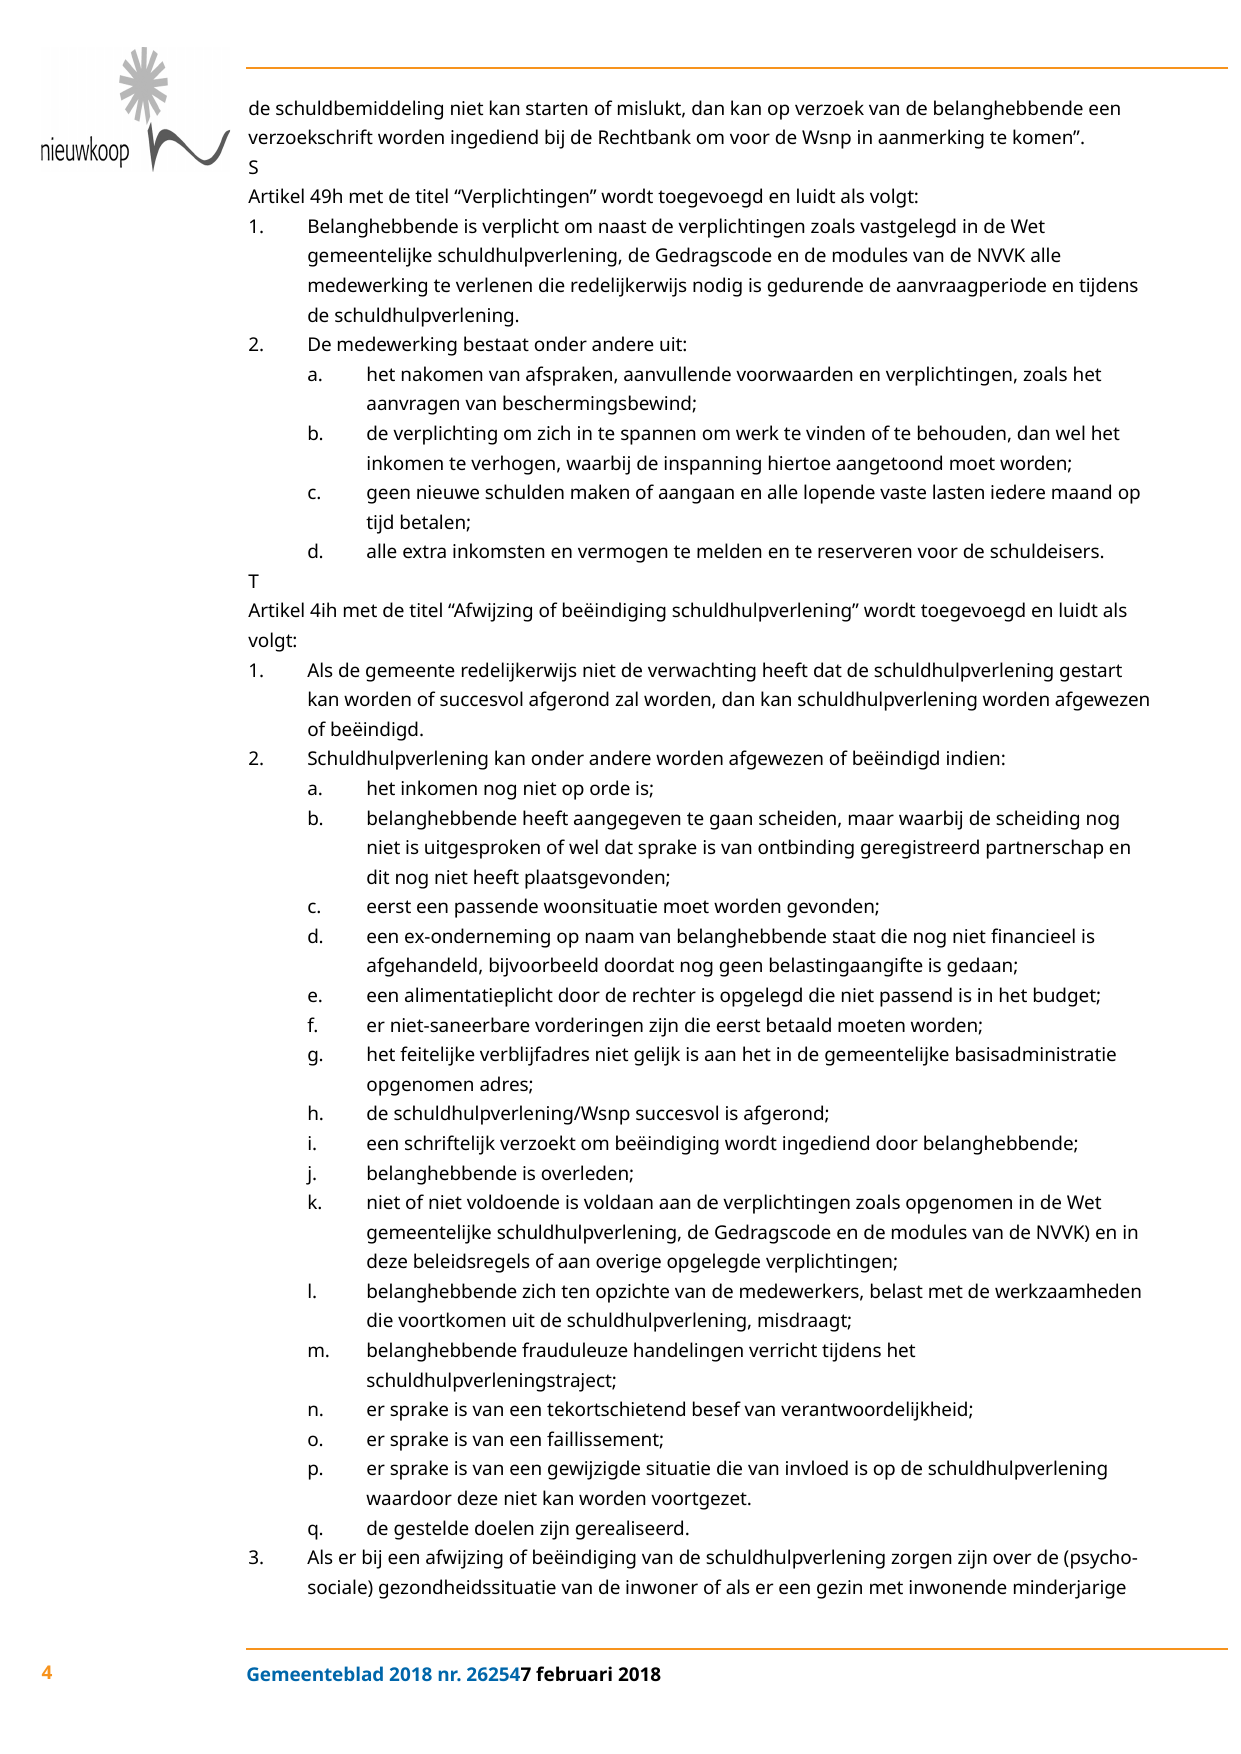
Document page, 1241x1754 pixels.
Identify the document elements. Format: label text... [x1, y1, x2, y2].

list eerst een passende woonsituatie moet worden gevonden; [307, 893, 1152, 919]
list belanghebbende frauduleuze handelingen verricht tijdens het schuldhulpverleningstraject; [307, 1337, 1152, 1393]
list Schuldhulpverlening kan onder andere worden afgewezen of beëindigd indien: [248, 746, 1152, 771]
list het nakomen van afspraken, aanvullende voorwaarden en verplichtingen, zoals het aanvragen van beschermingsbewind; [307, 361, 1152, 416]
list Als er bij een afwijzing of beëindiging van de schuldhulpverlening zorgen zijn over de (psycho-sociale) gezondheidssituatie van de inwoner of als er een gezin met inwonende minderjarige [248, 1544, 1152, 1600]
list er sprake is van een tekortschietend besef van verantwoordelijkheid; [307, 1396, 1152, 1422]
text de schuldbemiddeling niet kan starten of mislukt, dan kan op verzoek van de belanghebbende een verzoekschrift worden ingediend bij de Rechtbank om voor de Wsnp in aanmerking te komen”. [248, 95, 1152, 150]
list de verplichting om zich in te spannen om werk te vinden of te behouden, dan wel het inkomen te verhogen, waarbij de inspanning hiertoe aangetoond moet worden; [307, 420, 1152, 476]
text Artikel 4ih met de titel “Afwijzing of beëindiging schuldhulpverlening” wordt toegevoegd en luidt als volgt: [248, 598, 1152, 653]
picture [41, 47, 231, 172]
list de schuldhulpverlening/Wsnp succesvol is afgerond; [307, 1101, 1152, 1126]
list het inkomen nog niet op orde is; [307, 775, 1152, 801]
list een ex-onderneming op naam van belanghebbende staat die nog niet financieel is afgehandeld, bijvoorbeeld doordat nog geen belastingaangifte is gedaan; [307, 923, 1152, 978]
list belanghebbende heeft aangegeven te gaan scheiden, maar waarbij de scheiding nog niet is uitgesproken of wel dat sprake is van ontbinding geregistreerd partnerschap en dit nog niet heeft plaatsgevonden; [307, 805, 1152, 890]
list alle extra inkomsten en vermogen te melden en te reserveren voor de schuldeisers. [307, 538, 1152, 564]
text S [248, 154, 1152, 180]
list er niet-saneerbare vorderingen zijn die eerst betaald moeten worden; [307, 1012, 1152, 1038]
list Belanghebbende is verplicht om naast de verplichtingen zoals vastgelegd in de Wet gemeentelijke schuldhulpverlening, de Gedragscode en de modules van de NVVK alle medewerking te verlenen die redelijkerwijs nodig is gedurende de aanvraagperiode en tijdens de schuldhulpverlening. [248, 213, 1152, 328]
list de gestelde doelen zijn gerealiseerd. [307, 1515, 1152, 1541]
list geen nieuwe schulden maken of aangaan en alle lopende vaste lasten iedere maand op tijd betalen; [307, 479, 1152, 535]
list niet of niet voldoende is voldaan aan de verplichtingen zoals opgenomen in de Wet gemeentelijke schuldhulpverlening, de Gedragscode en de modules van de NVVK) en in deze beleidsregels of aan overige opgelegde verplichtingen; [307, 1189, 1152, 1274]
list er sprake is van een faillissement; [307, 1426, 1152, 1452]
list belanghebbende is overleden; [307, 1160, 1152, 1186]
list Als de gemeente redelijkerwijs niet de verwachting heeft dat de schuldhulpverlening gestart kan worden of succesvol afgerond zal worden, dan kan schuldhulpverlening worden afgewezen of beëindigd. [248, 657, 1152, 742]
list belanghebbende zich ten opzichte van de medewerkers, belast met de werkzaamheden die voortkomen uit de schuldhulpverlening, misdraagt; [307, 1278, 1152, 1333]
text Artikel 49h met de titel “Verplichtingen” wordt toegevoegd en luidt als volgt: [248, 183, 1152, 209]
list een schriftelijk verzoekt om beëindiging wordt ingediend door belanghebbende; [307, 1130, 1152, 1156]
list het feitelijke verblijfadres niet gelijk is aan het in de gemeentelijke basisadministratie opgenomen adres; [307, 1041, 1152, 1097]
list De medewerking bestaat onder andere uit: [248, 331, 1152, 357]
text T [248, 568, 1152, 594]
list er sprake is van een gewijzigde situatie die van invloed is op de schuldhulpverlening waardoor deze niet kan worden voortgezet. [307, 1456, 1152, 1511]
list een alimentatieplicht door de rechter is opgelegd die niet passend is in het budget; [307, 982, 1152, 1008]
